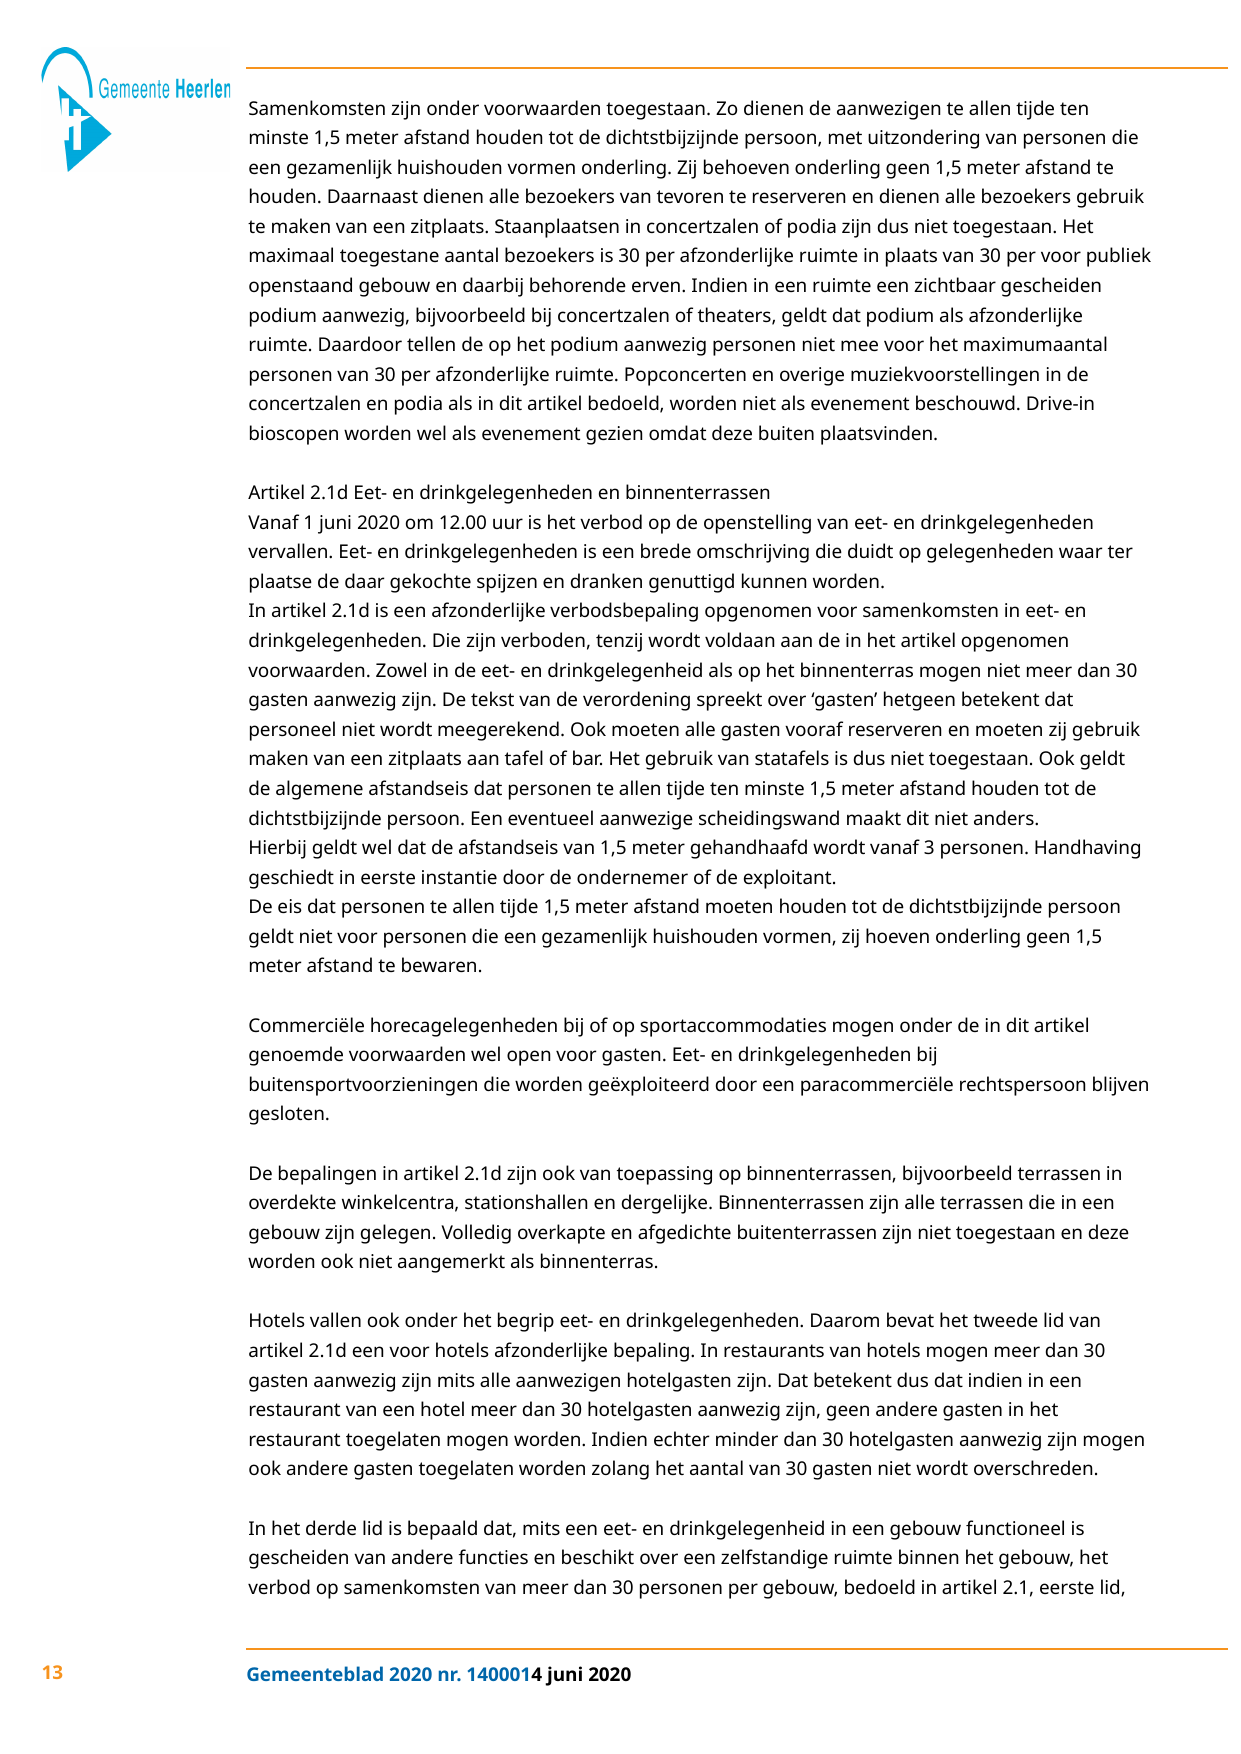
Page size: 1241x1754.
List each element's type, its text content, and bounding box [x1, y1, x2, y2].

text Samenkomsten zijn onder voorwaarden toegestaan. Zo dienen de aanwezigen te allen tijde ten minste 1,5 meter afstand houden tot de dichtstbijzijnde persoon, met uitzondering van personen die een gezamenlijk huishouden vormen onderling. Zij behoeven onderling geen 1,5 meter afstand te houden. Daarnaast dienen alle bezoekers van tevoren te reserveren en dienen alle bezoekers gebruik te maken van een zitplaats. Staanplaatsen in concertzalen of podia zijn dus niet toegestaan. Het maximaal toegestane aantal bezoekers is 30 per afzonderlijke ruimte in plaats van 30 per voor publiek openstaand gebouw en daarbij behorende erven. Indien in een ruimte een zichtbaar gescheiden podium aanwezig, bijvoorbeeld bij concertzalen of theaters, geldt dat podium als afzonderlijke ruimte. Daardoor tellen de op het podium aanwezig personen niet mee voor het maximumaantal personen van 30 per afzonderlijke ruimte. Popconcerten en overige muziekvoorstellingen in de concertzalen en podia als in dit artikel bedoeld, worden niet als evenement beschouwd. Drive-in bioscopen worden wel als evenement gezien omdat deze buiten plaatsvinden. [248, 95, 1152, 446]
text In het derde lid is bepaald dat, mits een eet- en drinkgelegenheid in een gebouw functioneel is gescheiden van andere functies en beschikt over een zelfstandige ruimte binnen het gebouw, het verbod op samenkomsten van meer dan 30 personen per gebouw, bedoeld in artikel 2.1, eerste lid, [248, 1515, 1152, 1600]
text De eis dat personen te allen tijde 1,5 meter afstand moeten houden tot de dichtstbijzijnde persoon geldt niet voor personen die een gezamenlijk huishouden vormen, zij hoeven onderling geen 1,5 meter afstand te bewaren. [248, 893, 1152, 978]
text Hotels vallen ook onder het begrip eet- en drinkgelegenheden. Daarom bevat het tweede lid van artikel 2.1d een voor hotels afzonderlijke bepaling. In restaurants van hotels mogen meer dan 30 gasten aanwezig zijn mits alle aanwezigen hotelgasten zijn. Dat betekent dus dat indien in een restaurant van een hotel meer dan 30 hotelgasten aanwezig zijn, geen andere gasten in het restaurant toegelaten mogen worden. Indien echter minder dan 30 hotelgasten aanwezig zijn mogen ook andere gasten toegelaten worden zolang het aantal van 30 gasten niet wordt overschreden. [248, 1308, 1152, 1481]
picture [41, 47, 231, 172]
text In artikel 2.1d is een afzonderlijke verbodsbepaling opgenomen voor samenkomsten in eet- en drinkgelegenheden. Die zijn verboden, tenzij wordt voldaan aan de in het artikel opgenomen voorwaarden. Zowel in de eet- en drinkgelegenheid als op het binnenterras mogen niet meer dan 30 gasten aanwezig zijn. De tekst van de verordening spreekt over ‘gasten’ hetgeen betekent dat personeel niet wordt meegerekend. Ook moeten alle gasten vooraf reserveren en moeten zij gebruik maken van een zitplaats aan tafel of bar. Het gebruik van statafels is dus niet toegestaan. Ook geldt de algemene afstandseis dat personen te allen tijde ten minste 1,5 meter afstand houden tot de dichtstbijzijnde persoon. Een eventueel aanwezige scheidingswand maakt dit niet anders. [248, 598, 1152, 831]
text Hierbij geldt wel dat de afstandseis van 1,5 meter gehandhaafd wordt vanaf 3 personen. Handhaving geschiedt in eerste instantie door de ondernemer of de exploitant. [248, 834, 1152, 890]
text Vanaf 1 juni 2020 om 12.00 uur is het verbod op de openstelling van eet- en drinkgelegenheden vervallen. Eet- en drinkgelegenheden is een brede omschrijving die duidt op gelegenheden waar ter plaatse de daar gekochte spijzen en dranken genuttigd kunnen worden. [248, 509, 1152, 594]
text Commerciële horecagelegenheden bij of op sportaccommodaties mogen onder de in dit artikel genoemde voorwaarden wel open voor gasten. Eet- en drinkgelegenheden bij buitensportvoorzieningen die worden geëxploiteerd door een paracommerciële rechtspersoon blijven gesloten. [248, 1012, 1152, 1126]
text De bepalingen in artikel 2.1d zijn ook van toepassing op binnenterrassen, bijvoorbeeld terrassen in overdekte winkelcentra, stationshallen en dergelijke. Binnenterrassen zijn alle terrassen die in een gebouw zijn gelegen. Volledig overkapte en afgedichte buitenterrassen zijn niet toegestaan en deze worden ook niet aangemerkt als binnenterras. [248, 1160, 1152, 1274]
text Artikel 2.1d Eet- en drinkgelegenheden en binnenterrassen [248, 479, 1152, 505]
picture [41, 47, 59, 70]
